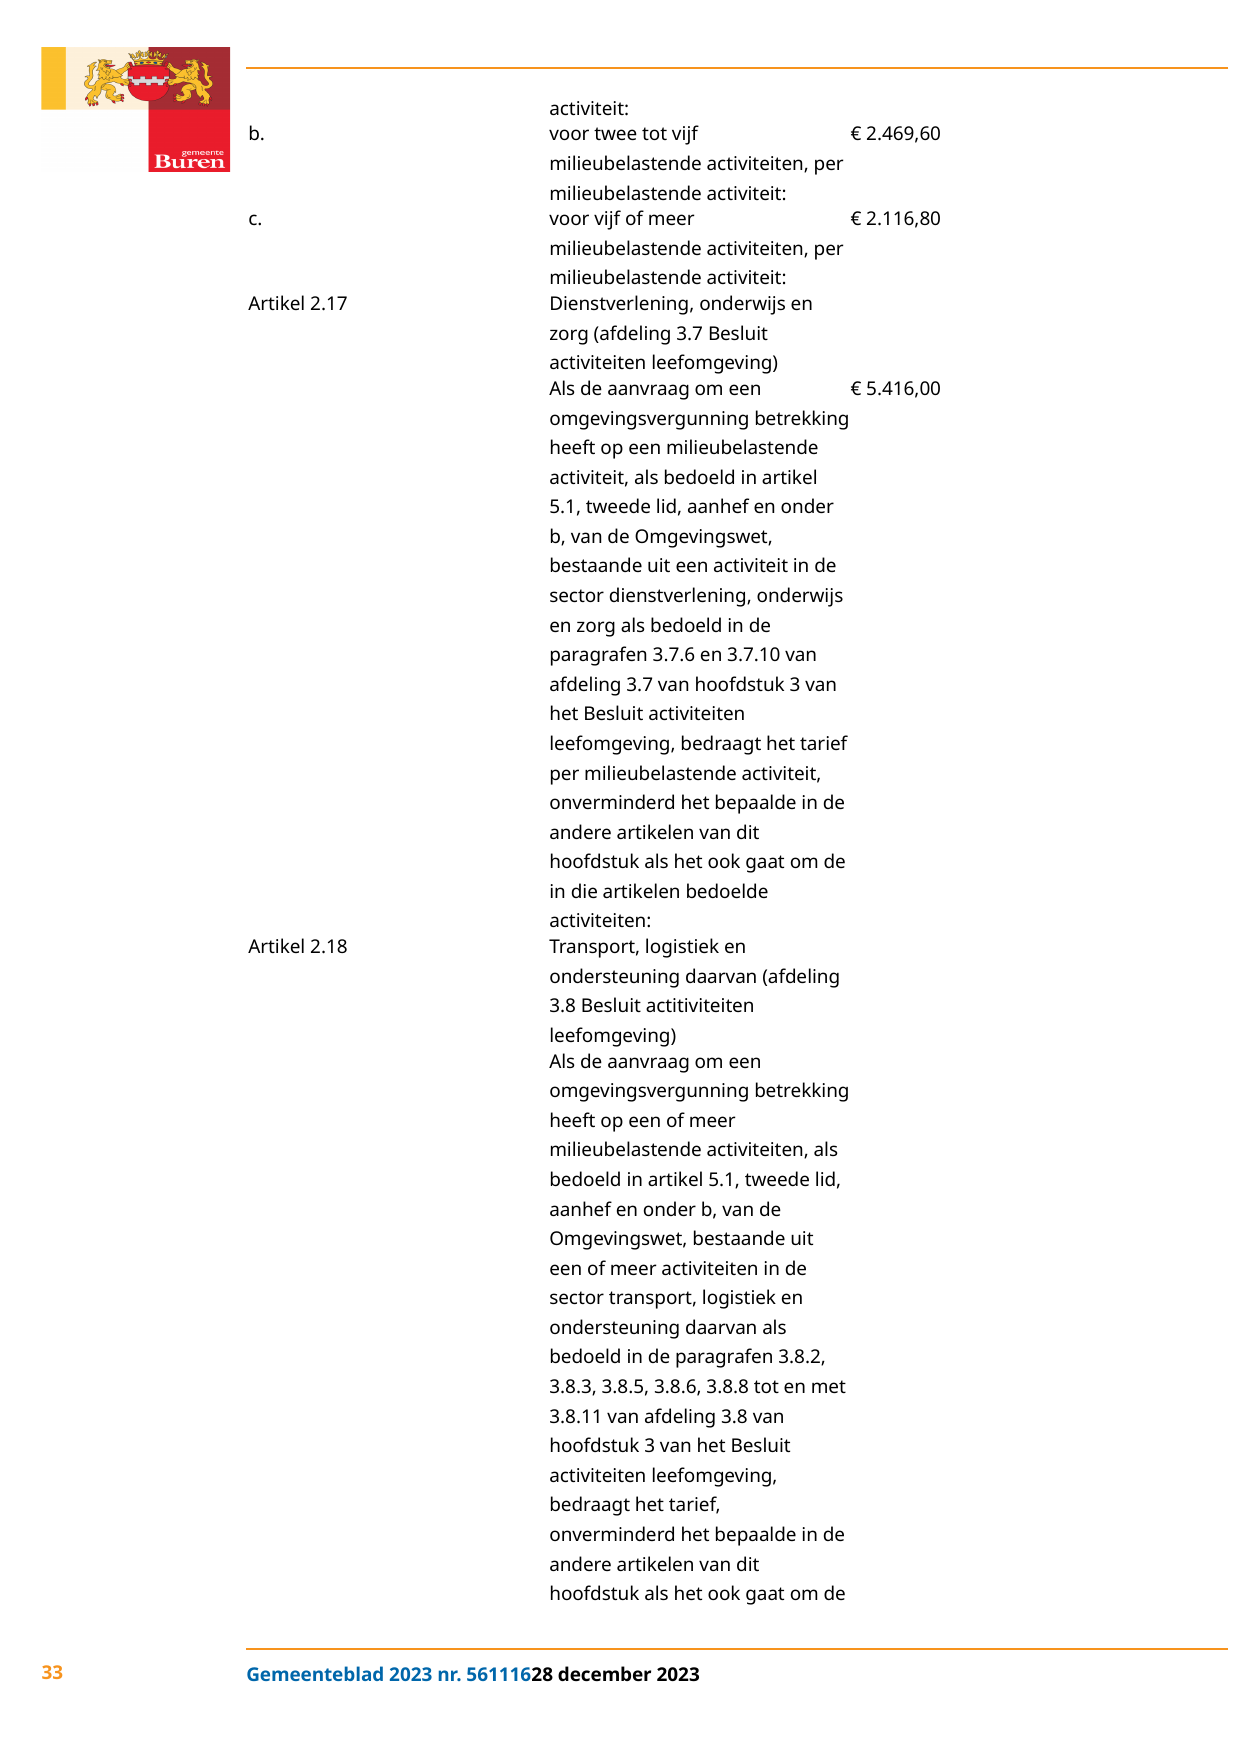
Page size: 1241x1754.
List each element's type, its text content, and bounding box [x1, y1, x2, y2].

table_cell Als de aanvraag om een omgevingsvergunning betrekking heeft op een milieubelastende activiteit, als bedoeld in artikel 5.1, tweede lid, aanhef en onder b, van de Omgevingswet, bestaande uit een activiteit in de sector dienstverlening, onderwijs en zorg als bedoeld in de paragrafen 3.7.6 en 3.7.10 van afdeling 3.7 van hoofdstuk 3 van het Besluit activiteiten leefomgeving, bedraagt het tarief per milieubelastende activiteit, onverminderd het bepaalde in de andere artikelen van dit hoofdstuk als het ook gaat om de in die artikelen bedoelde activiteiten: [549, 375, 850, 933]
table_cell [248, 375, 549, 933]
table_cell Artikel 2.18 [248, 934, 549, 1048]
table_cell [850, 95, 1152, 121]
table_cell € 5.416,00 [850, 375, 1152, 933]
table_cell Artikel 2.17 [248, 290, 549, 375]
table_cell [850, 934, 1152, 1048]
picture [41, 47, 231, 172]
table_cell [850, 1048, 1152, 1606]
table_cell € 2.469,60 [850, 121, 1152, 205]
table_cell voor twee tot vijf milieubelastende activiteiten, per milieubelastende activiteit: [549, 121, 850, 205]
table_cell Dienstverlening, onderwijs en zorg (afdeling 3.7 Besluit activiteiten leefomgeving) [549, 290, 850, 375]
table_cell voor vijf of meer milieubelastende activiteiten, per milieubelastende activiteit: [549, 205, 850, 290]
table_cell [248, 95, 549, 121]
table_cell b. [248, 121, 549, 205]
table_cell activiteit: [549, 95, 850, 121]
table_cell Transport, logistiek en ondersteuning daarvan (afdeling 3.8 Besluit actitiviteiten leefomgeving) [549, 934, 850, 1048]
table_cell € 2.116,80 [850, 205, 1152, 290]
table_cell c. [248, 205, 549, 290]
table_cell [248, 1048, 549, 1606]
table_cell Als de aanvraag om een omgevingsvergunning betrekking heeft op een of meer milieubelastende activiteiten, als bedoeld in artikel 5.1, tweede lid, aanhef en onder b, van de Omgevingswet, bestaande uit een of meer activiteiten in de sector transport, logistiek en ondersteuning daarvan als bedoeld in de paragrafen 3.8.2, 3.8.3, 3.8.5, 3.8.6, 3.8.8 tot en met 3.8.11 van afdeling 3.8 van hoofdstuk 3 van het Besluit activiteiten leefomgeving, bedraagt het tarief, onverminderd het bepaalde in de andere artikelen van dit hoofdstuk als het ook gaat om de [549, 1048, 850, 1606]
table_cell [850, 290, 1152, 375]
